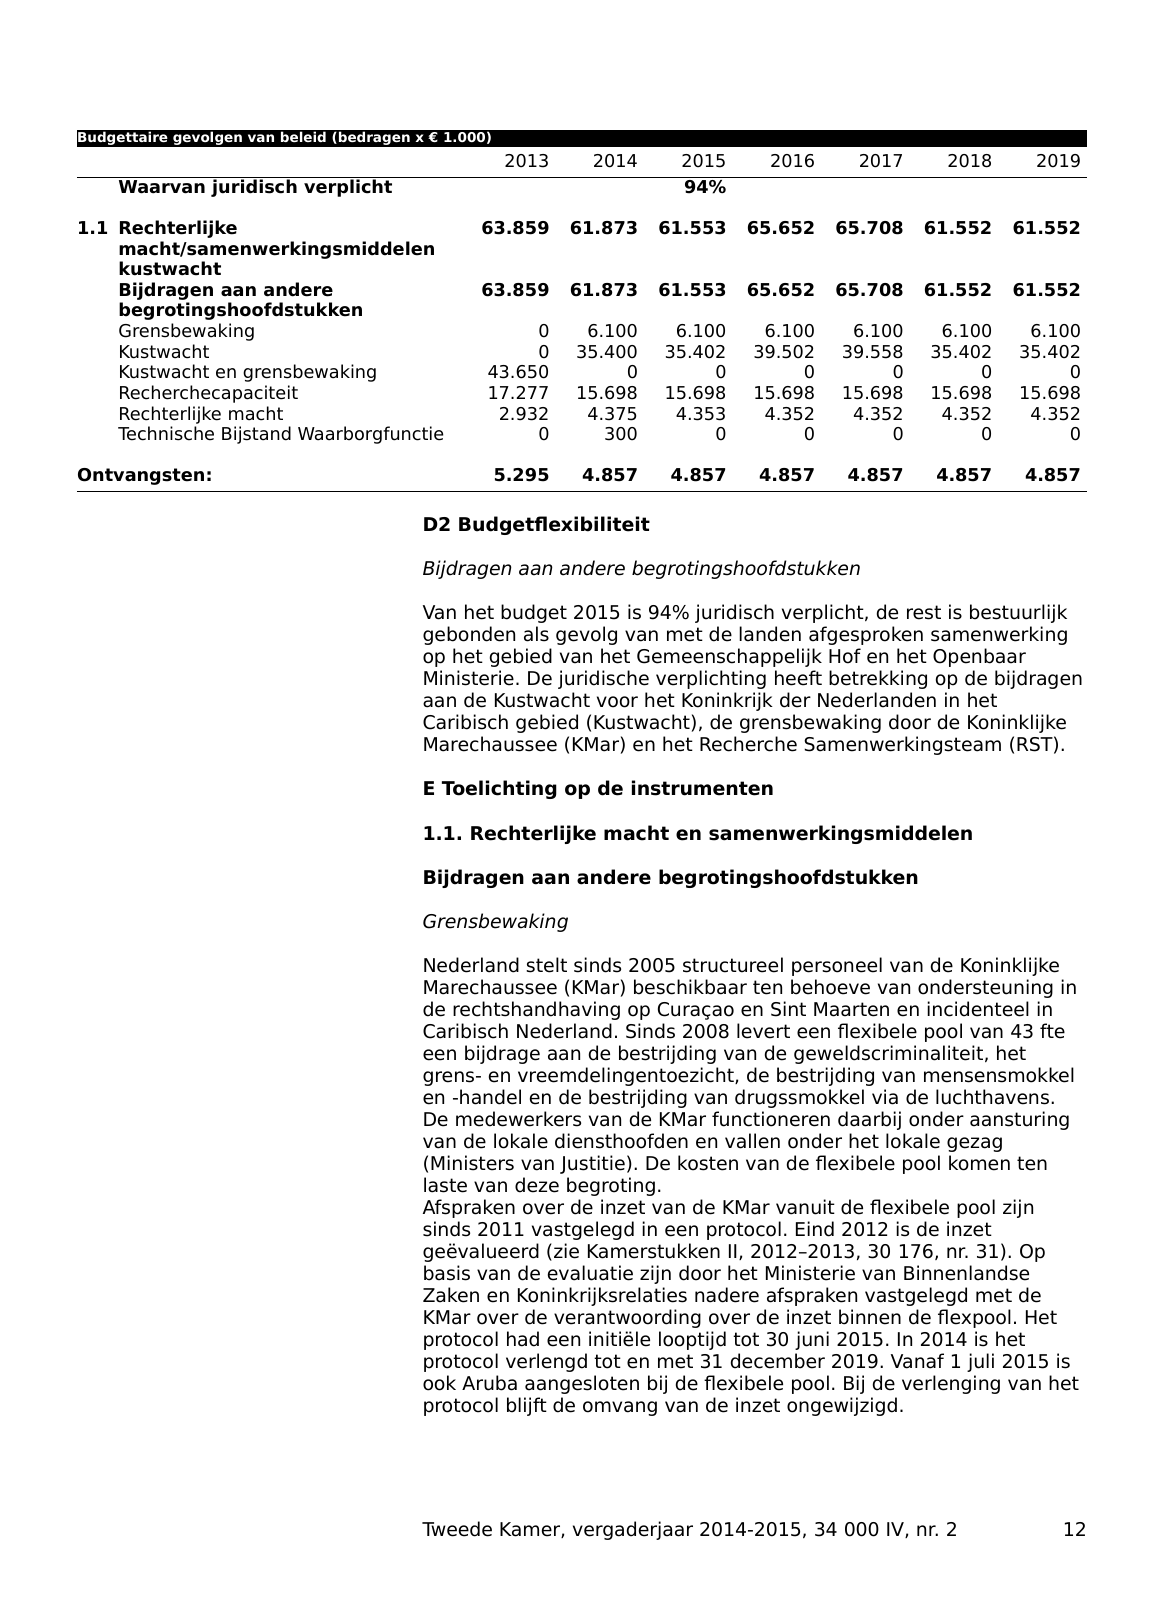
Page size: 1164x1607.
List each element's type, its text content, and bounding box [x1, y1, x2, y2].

table_cell 4.352 [821, 404, 909, 424]
table_cell 61.873 [555, 218, 644, 280]
table_cell [112, 445, 466, 465]
table_cell [732, 197, 821, 218]
table_cell [77, 383, 112, 403]
table_cell 4.352 [732, 404, 821, 424]
text Afspraken over de inzet van de KMar vanuit de flexibele pool zijn sinds 2011 vastgelegd in een protocol. Eind 2012 is de inzet geëvalueerd (zie Kamerstukken II, 2012–2013, 30 176, nr. 31). Op basis van de evaluatie zijn door het Ministerie van Binnenlandse Zaken en Koninkrijksrelaties nadere afspraken vastgelegd met de KMar over de verantwoording over de inzet binnen de flexpool. Het protocol had een initiële looptijd tot 30 juni 2015. In 2014 is het protocol verlengd tot en met 31 december 2019. Vanaf 1 juli 2015 is ook Aruba aangesloten bij de flexibele pool. Bij de verlenging van het protocol blijft de omvang van de inzet ongewijzigd. [422, 1197, 1087, 1417]
table_cell [998, 178, 1087, 197]
table_cell 2015 [644, 147, 732, 177]
table_cell [555, 178, 644, 197]
table_cell 0 [821, 362, 909, 383]
table_cell 35.402 [998, 342, 1087, 362]
table_cell [644, 445, 732, 465]
table_cell 15.698 [732, 383, 821, 403]
table_cell 4.857 [644, 465, 732, 491]
table_cell 2016 [732, 147, 821, 177]
table_cell Grensbewaking [112, 321, 466, 342]
table_cell 39.502 [732, 342, 821, 362]
table_cell 65.708 [821, 218, 909, 280]
table_cell 35.400 [555, 342, 644, 362]
table_cell 61.552 [909, 218, 998, 280]
table_cell [821, 178, 909, 197]
table_cell Kustwacht en grensbewaking [112, 362, 466, 383]
table_cell [77, 280, 112, 321]
table_cell 2013 [466, 147, 555, 177]
table_cell 43.650 [466, 362, 555, 383]
table_cell [821, 197, 909, 218]
table_cell Technische Bijstand Waarborgfunctie [112, 424, 466, 445]
table_cell 65.708 [821, 280, 909, 321]
table_cell 4.857 [555, 465, 644, 491]
table_cell 4.353 [644, 404, 732, 424]
text Van het budget 2015 is 94% juridisch verplicht, de rest is bestuurlijk gebonden als gevolg van met de landen afgesproken samenwerking op het gebied van het Gemeenschappelijk Hof en het Openbaar Ministerie. De juridische verplichting heeft betrekking op de bijdragen aan de Kustwacht voor het Koninkrijk der Nederlanden in het Caribisch gebied (Kustwacht), de grensbewaking door de Koninklijke Marechaussee (KMar) en het Recherche Samenwerkingsteam (RST). [422, 602, 1087, 756]
table_cell 1.1 [77, 218, 112, 280]
table_cell 4.857 [998, 465, 1087, 491]
table_cell 0 [998, 362, 1087, 383]
table_cell [466, 178, 555, 197]
table_cell [909, 445, 998, 465]
table_cell 6.100 [732, 321, 821, 342]
table_cell 0 [466, 342, 555, 362]
table_header Budgettaire gevolgen van beleid (bedragen x € 1.000) [77, 130, 1087, 146]
table_cell Kustwacht [112, 342, 466, 362]
table_cell [77, 404, 112, 424]
table_cell [112, 147, 466, 177]
table_cell Rechterlijke macht/samenwerkingsmiddelen kustwacht [112, 218, 466, 280]
table_cell [77, 178, 112, 197]
table_cell 65.652 [732, 218, 821, 280]
table_cell [732, 178, 821, 197]
table_cell [77, 342, 112, 362]
table_cell Bijdragen aan andere begrotingshoofdstukken [112, 280, 466, 321]
table_cell 4.857 [732, 465, 821, 491]
table_cell 94% [644, 178, 732, 197]
table_cell [77, 197, 112, 218]
table_cell 6.100 [998, 321, 1087, 342]
table_cell 61.552 [998, 218, 1087, 280]
table_cell [732, 445, 821, 465]
table_cell 61.552 [909, 280, 998, 321]
table_cell [77, 321, 112, 342]
table_cell [466, 197, 555, 218]
table_cell 6.100 [821, 321, 909, 342]
table_cell 0 [732, 424, 821, 445]
table_cell [77, 445, 112, 465]
table_cell 4.352 [998, 404, 1087, 424]
table_cell 6.100 [555, 321, 644, 342]
table_cell [555, 445, 644, 465]
table_cell 61.552 [998, 280, 1087, 321]
table_cell 61.873 [555, 280, 644, 321]
table_cell Ontvangsten: [77, 465, 466, 491]
table_cell [555, 197, 644, 218]
table_cell 300 [555, 424, 644, 445]
table_cell 0 [909, 362, 998, 383]
table_cell 5.295 [466, 465, 555, 491]
table_cell Rechterlijke macht [112, 404, 466, 424]
table_cell 4.352 [909, 404, 998, 424]
table_cell Waarvan juridisch verplicht [112, 178, 466, 197]
text Nederland stelt sinds 2005 structureel personeel van de Koninklijke Marechaussee (KMar) beschikbaar ten behoeve van ondersteuning in de rechtshandhaving op Curaçao en Sint Maarten en incidenteel in Caribisch Nederland. Sinds 2008 levert een flexibele pool van 43 fte een bijdrage aan de bestrijding van de geweldscriminaliteit, het grens- en vreemdelingentoezicht, de bestrijding van mensensmokkel en -handel en de bestrijding van drugssmokkel via de luchthavens. De medewerkers van de KMar functioneren daarbij onder aansturing van de lokale diensthoofden en vallen onder het lokale gezag (Ministers van Justitie). De kosten van de flexibele pool komen ten laste van deze begroting. [422, 955, 1087, 1197]
table_cell 2018 [909, 147, 998, 177]
table_cell 63.859 [466, 280, 555, 321]
table_cell [77, 424, 112, 445]
table_cell 35.402 [644, 342, 732, 362]
table_cell 4.857 [821, 465, 909, 491]
table_cell 2017 [821, 147, 909, 177]
table_cell 61.553 [644, 218, 732, 280]
table_cell 17.277 [466, 383, 555, 403]
table_cell 0 [909, 424, 998, 445]
table_cell [112, 197, 466, 218]
table_cell 15.698 [555, 383, 644, 403]
table_cell [821, 445, 909, 465]
table_cell [77, 147, 112, 177]
table_cell [466, 445, 555, 465]
table_cell 0 [821, 424, 909, 445]
table_cell 15.698 [909, 383, 998, 403]
subtitle 1.1. Rechterlijke macht en samenwerkingsmiddelen [422, 822, 1087, 844]
table_cell 15.698 [644, 383, 732, 403]
table_cell 6.100 [909, 321, 998, 342]
table_cell 0 [644, 362, 732, 383]
table_cell 15.698 [998, 383, 1087, 403]
table_cell 0 [466, 321, 555, 342]
subtitle Bijdragen aan andere begrotingshoofdstukken [422, 867, 1087, 889]
table_cell [77, 362, 112, 383]
table_cell 6.100 [644, 321, 732, 342]
table_cell [644, 197, 732, 218]
table_cell 2.932 [466, 404, 555, 424]
subtitle Grensbewaking [422, 911, 1087, 933]
table_cell 0 [732, 362, 821, 383]
table_cell 63.859 [466, 218, 555, 280]
table_cell Recherchecapaciteit [112, 383, 466, 403]
table_cell 0 [555, 362, 644, 383]
table_cell 2019 [998, 147, 1087, 177]
table_cell 35.402 [909, 342, 998, 362]
table_cell [909, 197, 998, 218]
table_cell 0 [998, 424, 1087, 445]
table_cell [998, 197, 1087, 218]
table_cell 0 [466, 424, 555, 445]
table_cell 4.857 [909, 465, 998, 491]
subtitle E Toelichting op de instrumenten [422, 778, 1087, 800]
table_cell 61.553 [644, 280, 732, 321]
table_cell [909, 178, 998, 197]
subtitle Bijdragen aan andere begrotingshoofdstukken [422, 558, 1087, 580]
table_cell 39.558 [821, 342, 909, 362]
table_cell 4.375 [555, 404, 644, 424]
table_cell 0 [644, 424, 732, 445]
subtitle D2 Budgetflexibiliteit [422, 514, 1087, 536]
table_cell [998, 445, 1087, 465]
table_cell 2014 [555, 147, 644, 177]
table_cell 65.652 [732, 280, 821, 321]
table_cell 15.698 [821, 383, 909, 403]
